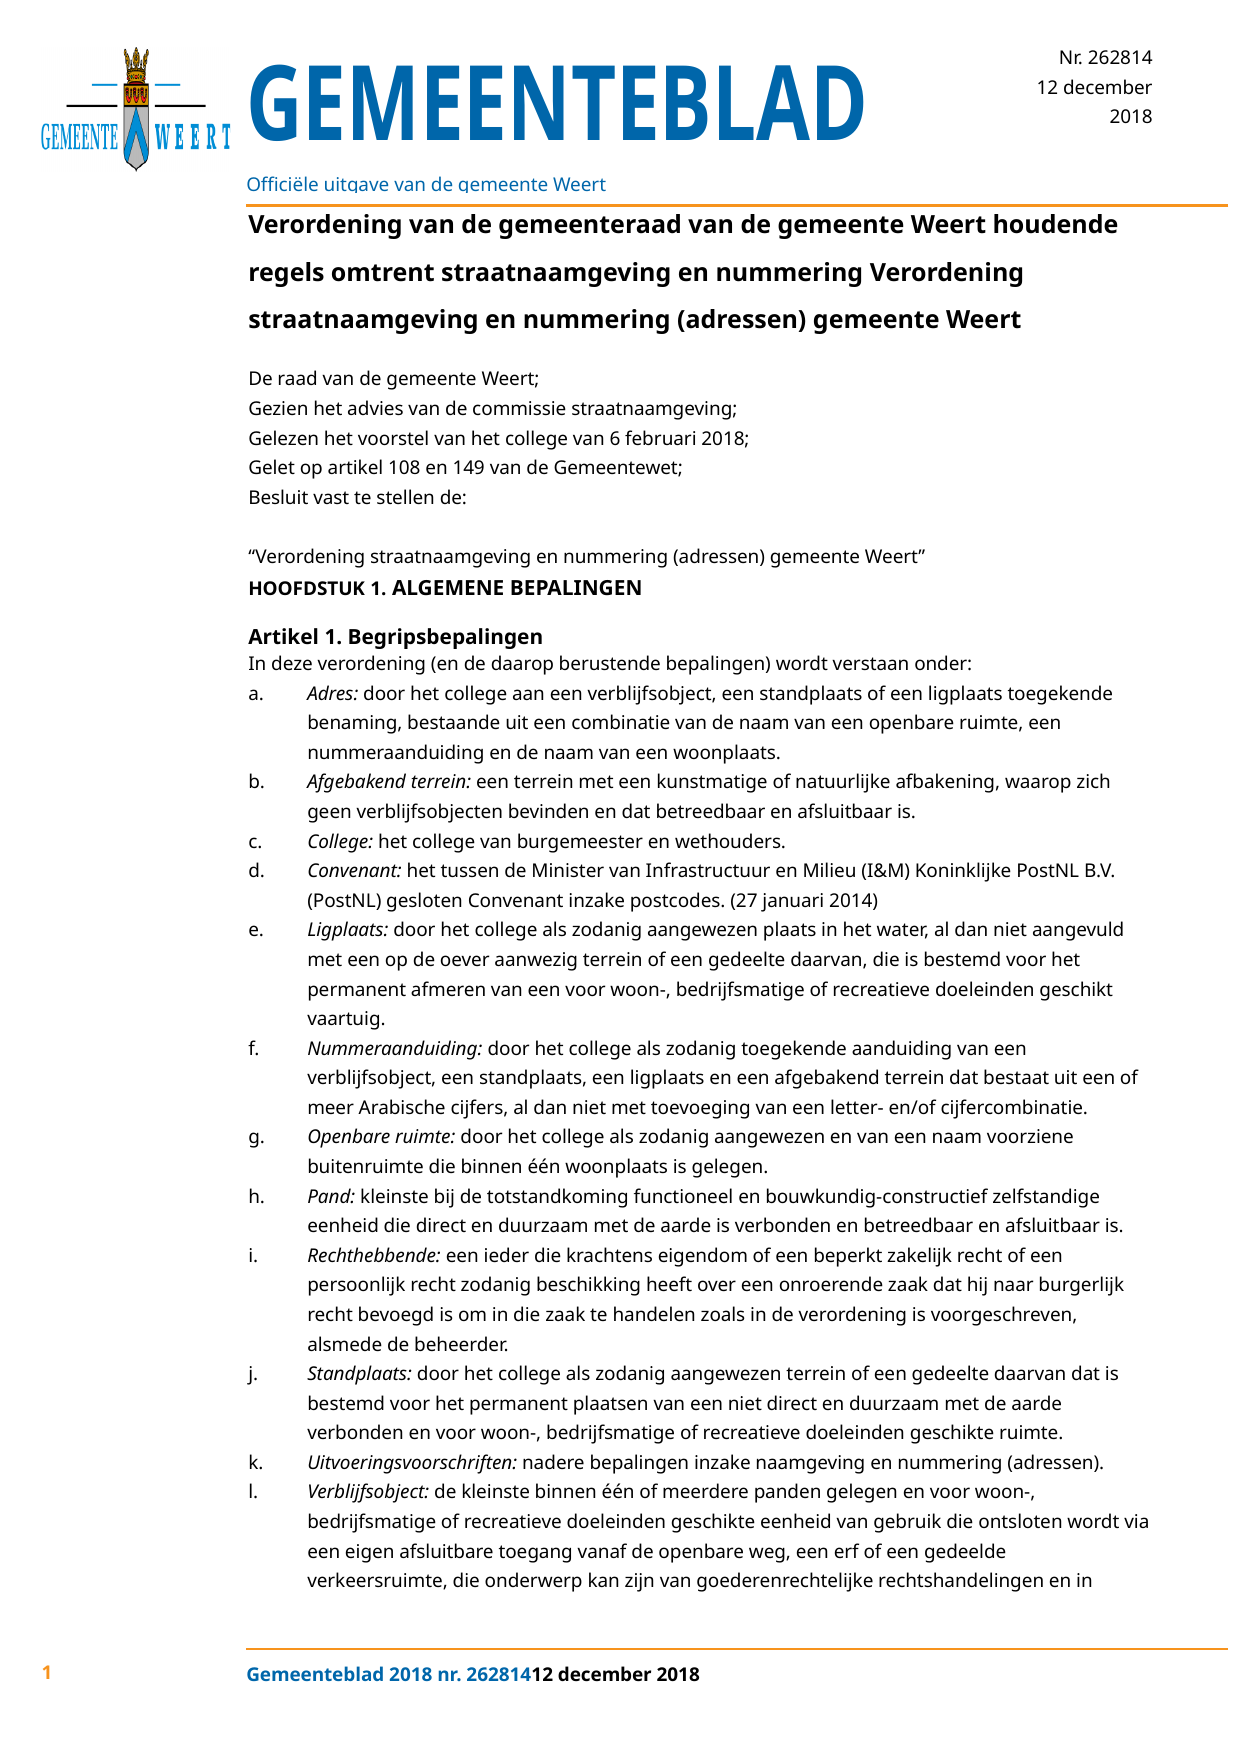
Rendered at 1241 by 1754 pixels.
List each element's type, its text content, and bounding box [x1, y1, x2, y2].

list Verblijfsobject: de kleinste binnen één of meerdere panden gelegen en voor woon-, bedrijfsmatige of recreatieve doeleinden geschikte eenheid van gebruik die ontsloten wordt via een eigen afsluitbare toegang vanaf de openbare weg, een erf of een gedeelde verkeersruimte, die onderwerp kan zijn van goederenrechtelijke rechtshandelingen en in [248, 1479, 1152, 1593]
picture [41, 47, 231, 172]
list Standplaats: door het college als zodanig aangewezen terrein of een gedeelte daarvan dat is bestemd voor het permanent plaatsen van een niet direct en duurzaam met de aarde verbonden en voor woon-, bedrijfsmatige of recreatieve doeleinden geschikte ruimte. [248, 1360, 1152, 1445]
text Besluit vast te stellen de: [248, 484, 1152, 509]
list Adres: door het college aan een verblijfsobject, een standplaats of een ligplaats toegekende benaming, bestaande uit een combinatie van de naam van een openbare ruimte, een nummeraanduiding en de naam van een woonplaats. [248, 680, 1152, 765]
text Verordening van de gemeenteraad van de gemeente Weert houdende regels omtrent straatnaamgeving en nummering Verordening straatnaamgeving en nummering (adressen) gemeente Weert [248, 207, 1152, 336]
text De raad van de gemeente Weert; [248, 366, 1152, 391]
list Openbare ruimte: door het college als zodanig aangewezen en van een naam voorziene buitenruimte die binnen één woonplaats is gelegen. [248, 1124, 1152, 1179]
list Uitvoeringsvoorschriften: nadere bepalingen inzake naamgeving en nummering (adressen). [248, 1449, 1152, 1475]
list Afgebakend terrein: een terrein met een kunstmatige of natuurlijke afbakening, waarop zich geen verblijfsobjecten bevinden en dat betreedbaar en afsluitbaar is. [248, 769, 1152, 824]
text Gelet op artikel 108 en 149 van de Gemeentewet; [248, 454, 1152, 480]
list Nummeraanduiding: door het college als zodanig toegekende aanduiding van een verblijfsobject, een standplaats, een ligplaats en een afgebakend terrein dat bestaat uit een of meer Arabische cijfers, al dan niet met toevoeging van een letter- en/of cijfercombinatie. [248, 1035, 1152, 1120]
list Rechthebbende: een ieder die krachtens eigendom of een beperkt zakelijk recht of een persoonlijk recht zodanig beschikking heeft over een onroerende zaak dat hij naar burgerlijk recht bevoegd is om in die zaak te handelen zoals in de verordening is voorgeschreven, alsmede de beheerder. [248, 1242, 1152, 1356]
text Gezien het advies van de commissie straatnaamgeving; [248, 395, 1152, 421]
text Gelezen het voorstel van het college van 6 februari 2018; [248, 425, 1152, 450]
list Convenant: het tussen de Minister van Infrastructuur en Milieu (I&M) Koninklijke PostNL B.V. (PostNL) gesloten Convenant inzake postcodes. (27 januari 2014) [248, 857, 1152, 913]
text Artikel 1. Begripsbepalingen [248, 622, 1152, 650]
list Pand: kleinste bij de totstandkoming functioneel en bouwkundig-constructief zelfstandige eenheid die direct en duurzaam met de aarde is verbonden en betreedbaar en afsluitbaar is. [248, 1183, 1152, 1238]
list College: het college van burgemeester en wethouders. [248, 828, 1152, 853]
text HOOFDSTUK 1. ALGEMENE BEPALINGEN [248, 573, 1152, 601]
text In deze verordening (en de daarop berustende bepalingen) wordt verstaan onder: [248, 650, 1152, 676]
list Ligplaats: door het college als zodanig aangewezen plaats in het water, al dan niet aangevuld met een op de oever aanwezig terrein of een gedeelte daarvan, die is bestemd voor het permanent afmeren van een voor woon-, bedrijfsmatige of recreatieve doeleinden geschikt vaartuig. [248, 917, 1152, 1031]
text “Verordening straatnaamgeving en nummering (adressen) gemeente Weert” [248, 543, 1152, 569]
